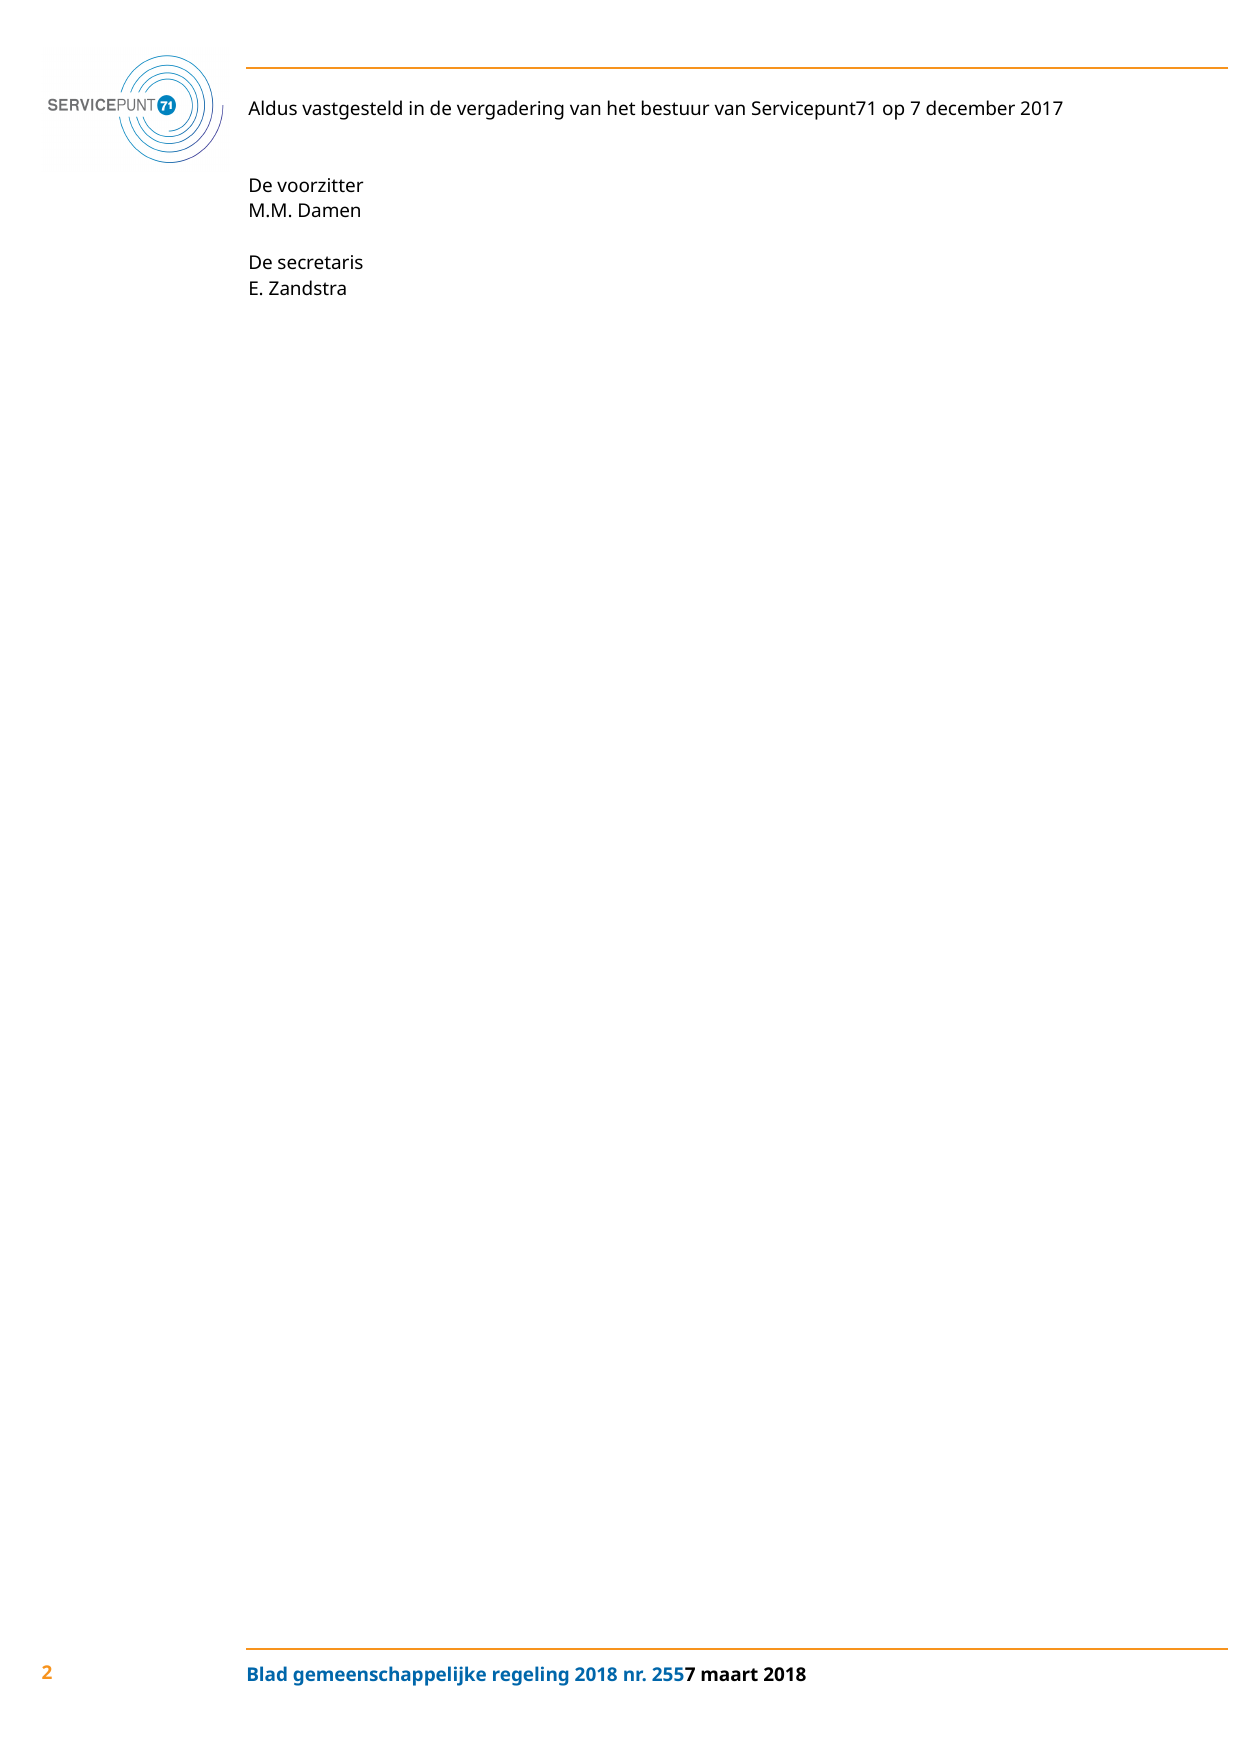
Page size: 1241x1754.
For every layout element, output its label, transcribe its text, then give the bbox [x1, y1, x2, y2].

text De voorzitter [248, 172, 1152, 198]
text E. Zandstra [248, 275, 1152, 301]
text M.M. Damen [248, 198, 1152, 223]
picture [41, 47, 231, 172]
text De secretaris [248, 249, 1152, 275]
text Aldus vastgesteld in de vergadering van het bestuur van Servicepunt71 op 7 december 2017 [248, 95, 1152, 121]
